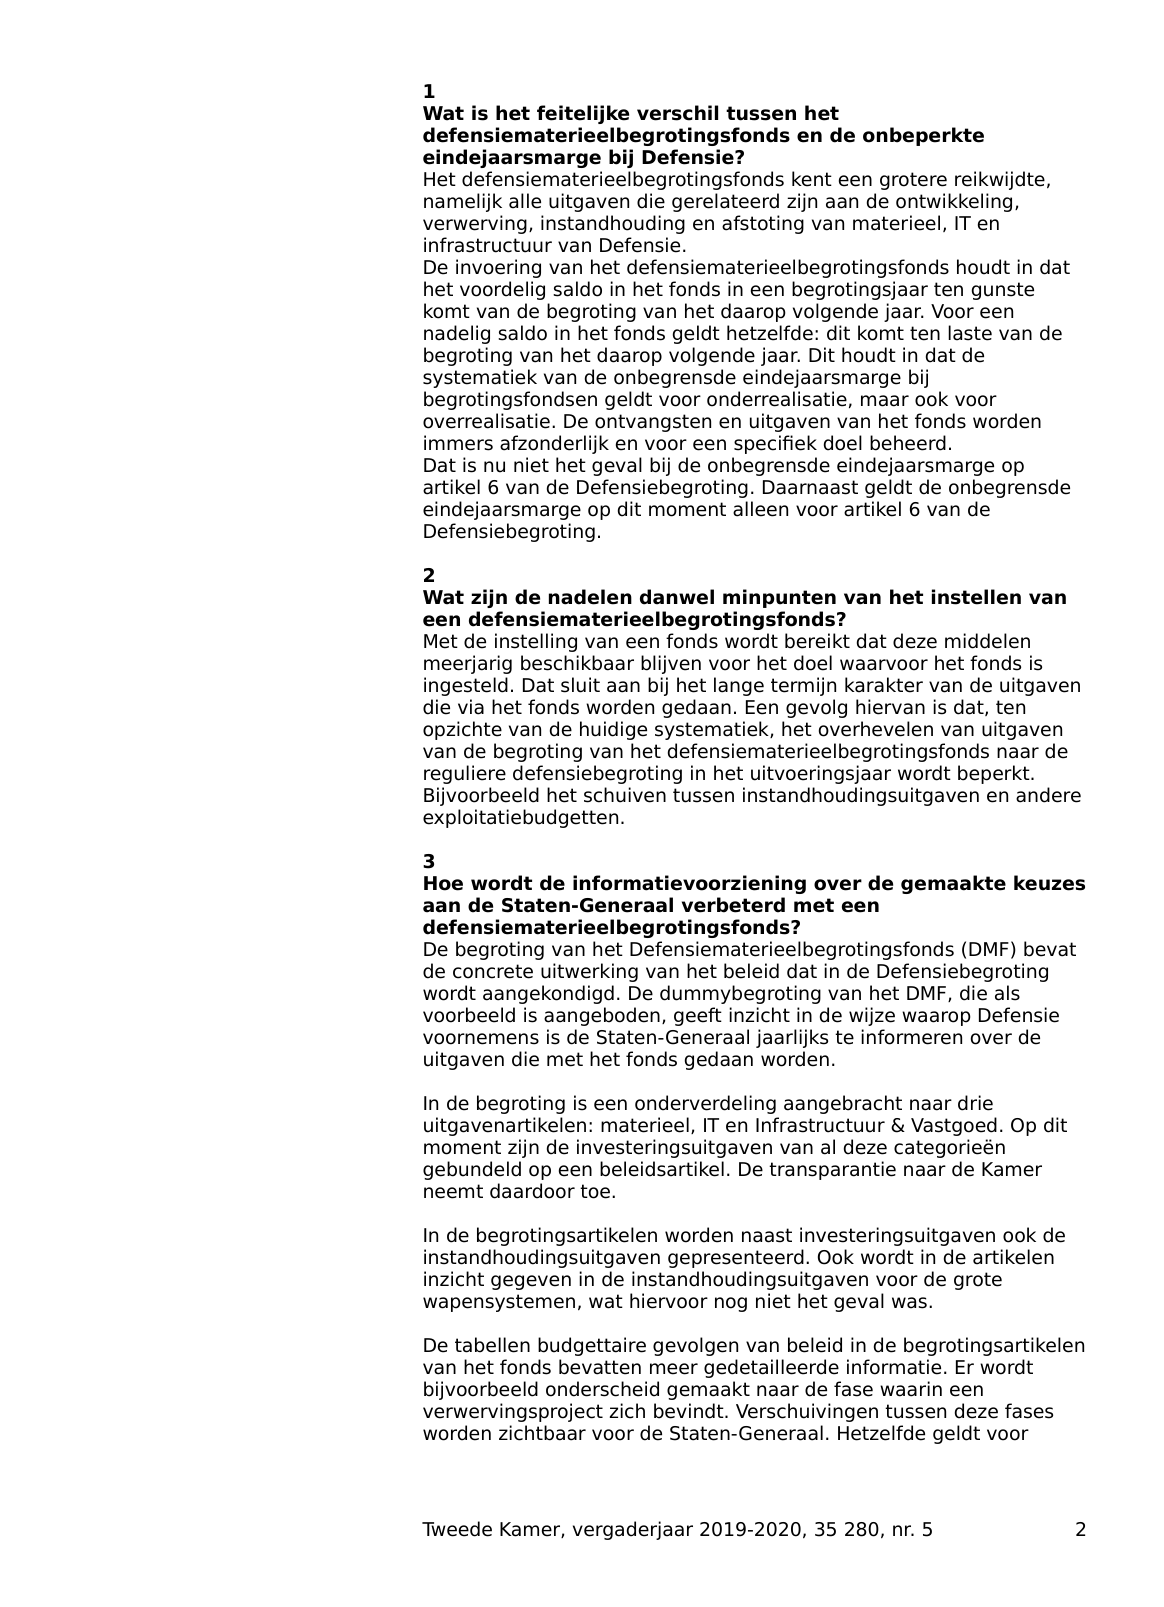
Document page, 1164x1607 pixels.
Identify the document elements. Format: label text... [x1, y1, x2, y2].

text Wat is het feitelijke verschil tussen het defensiematerieelbegrotingsfonds en de onbeperkte eindejaarsmarge bij Defensie? [422, 103, 1087, 169]
text Dat is nu niet het geval bij de onbegrensde eindejaarsmarge op artikel 6 van de Defensiebegroting. Daarnaast geldt de onbegrensde eindejaarsmarge op dit moment alleen voor artikel 6 van de Defensiebegroting. [422, 455, 1087, 543]
text 1 [422, 81, 1087, 103]
text De begroting van het Defensiematerieelbegrotingsfonds (DMF) bevat de concrete uitwerking van het beleid dat in de Defensiebegroting wordt aangekondigd. De dummybegroting van het DMF, die als voorbeeld is aangeboden, geeft inzicht in de wijze waarop Defensie voornemens is de Staten-Generaal jaarlijks te informeren over de uitgaven die met het fonds gedaan worden. [422, 939, 1087, 1071]
text 3 [422, 851, 1087, 873]
text 2 [422, 565, 1087, 587]
text In de begroting is een onderverdeling aangebracht naar drie uitgavenartikelen: materieel, IT en Infrastructuur & Vastgoed. Op dit moment zijn de investeringsuitgaven van al deze categorieën gebundeld op een beleidsartikel. De transparantie naar de Kamer neemt daardoor toe. [422, 1093, 1087, 1203]
text In de begrotingsartikelen worden naast investeringsuitgaven ook de instandhoudingsuitgaven gepresenteerd. Ook wordt in de artikelen inzicht gegeven in de instandhoudingsuitgaven voor de grote wapensystemen, wat hiervoor nog niet het geval was. [422, 1225, 1087, 1313]
text De tabellen budgettaire gevolgen van beleid in de begrotingsartikelen van het fonds bevatten meer gedetailleerde informatie. Er wordt bijvoorbeeld onderscheid gemaakt naar de fase waarin een verwervingsproject zich bevindt. Verschuivingen tussen deze fases worden zichtbaar voor de Staten-Generaal. Hetzelfde geldt voor [422, 1335, 1087, 1445]
text Hoe wordt de informatievoorziening over de gemaakte keuzes aan de Staten-Generaal verbeterd met een defensiematerieelbegrotingsfonds? [422, 873, 1087, 939]
text Het defensiematerieelbegrotingsfonds kent een grotere reikwijdte, namelijk alle uitgaven die gerelateerd zijn aan de ontwikkeling, verwerving, instandhouding en afstoting van materieel, IT en infrastructuur van Defensie. [422, 169, 1087, 257]
text Wat zijn de nadelen danwel minpunten van het instellen van een defensiematerieelbegrotingsfonds? [422, 587, 1087, 631]
text Met de instelling van een fonds wordt bereikt dat deze middelen meerjarig beschikbaar blijven voor het doel waarvoor het fonds is ingesteld. Dat sluit aan bij het lange termijn karakter van de uitgaven die via het fonds worden gedaan. Een gevolg hiervan is dat, ten opzichte van de huidige systematiek, het overhevelen van uitgaven van de begroting van het defensiematerieelbegrotingsfonds naar de reguliere defensiebegroting in het uitvoeringsjaar wordt beperkt. Bijvoorbeeld het schuiven tussen instandhoudingsuitgaven en andere exploitatiebudgetten. [422, 631, 1087, 829]
text De invoering van het defensiematerieelbegrotingsfonds houdt in dat het voordelig saldo in het fonds in een begrotingsjaar ten gunste komt van de begroting van het daarop volgende jaar. Voor een nadelig saldo in het fonds geldt hetzelfde: dit komt ten laste van de begroting van het daarop volgende jaar. Dit houdt in dat de systematiek van de onbegrensde eindejaarsmarge bij begrotingsfondsen geldt voor onderrealisatie, maar ook voor overrealisatie. De ontvangsten en uitgaven van het fonds worden immers afzonderlijk en voor een specifiek doel beheerd. [422, 257, 1087, 455]
